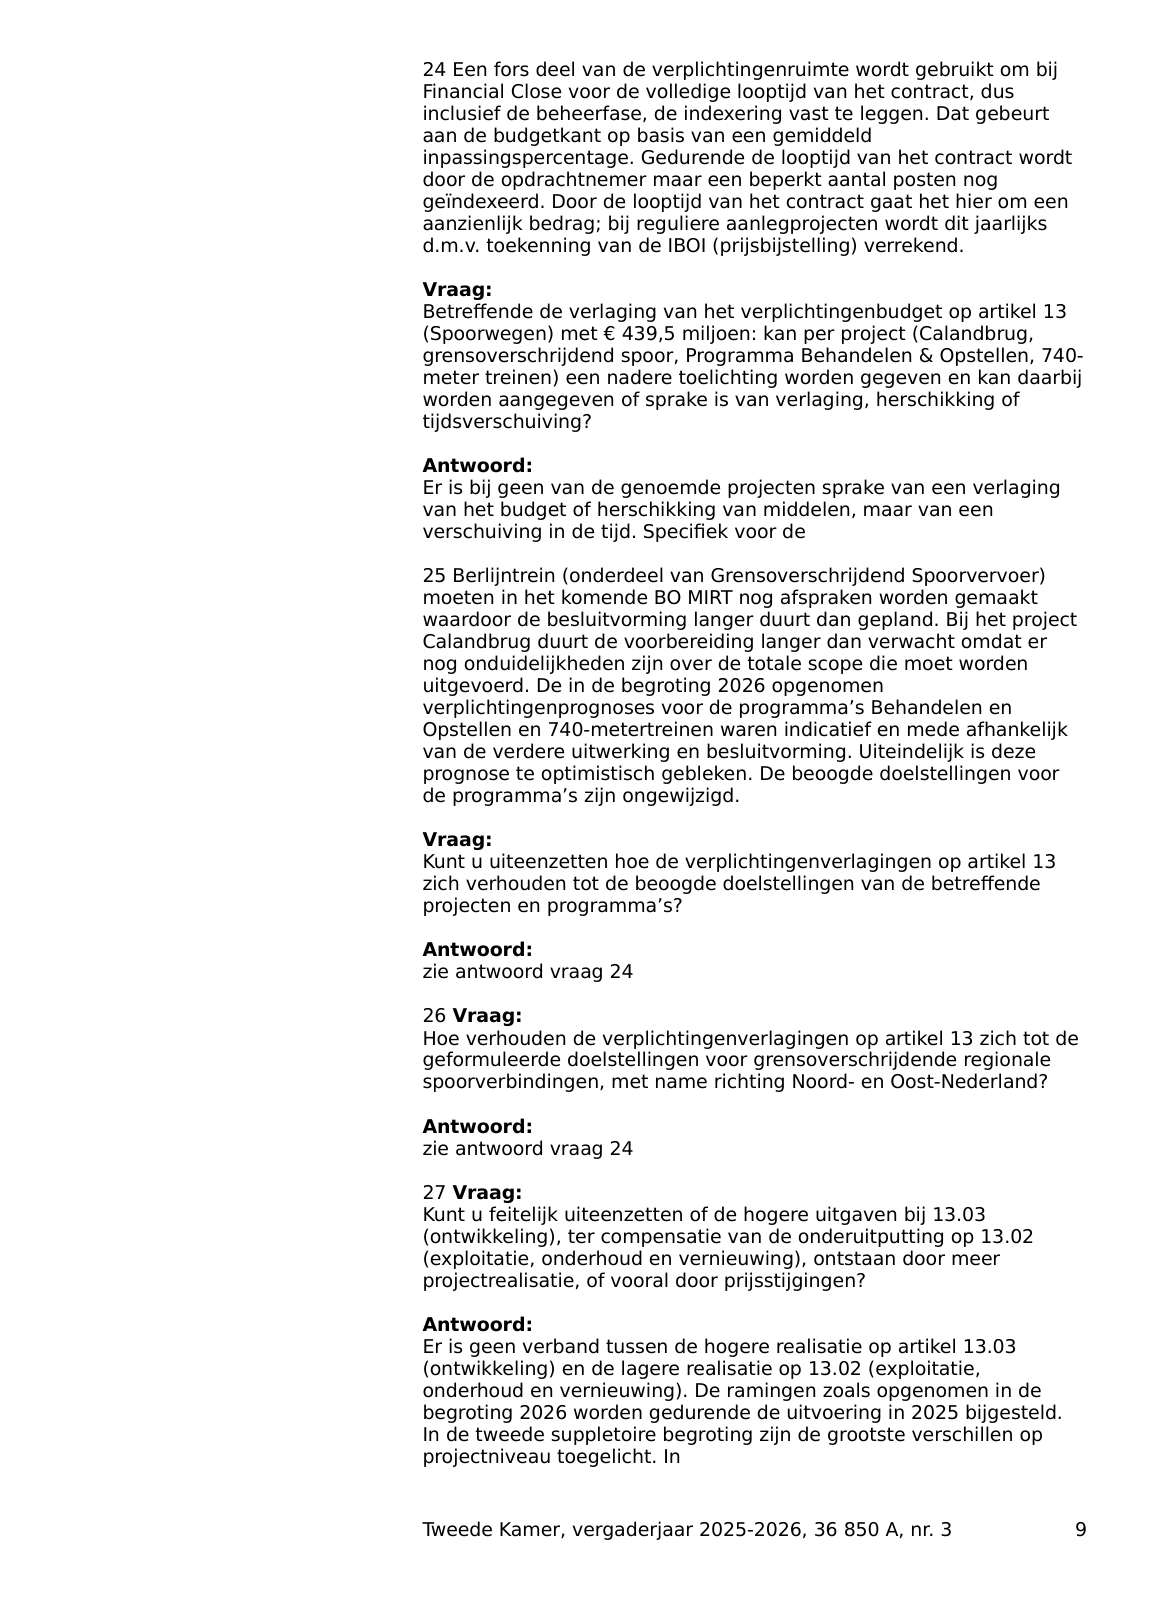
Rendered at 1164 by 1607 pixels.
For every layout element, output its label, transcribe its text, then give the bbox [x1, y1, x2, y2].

text zie antwoord vraag 24 [422, 1137, 1087, 1159]
text 26 Vraag: [422, 1005, 1087, 1027]
text Antwoord: [422, 939, 1087, 961]
text 27 Vraag: [422, 1182, 1087, 1204]
text Vraag: [422, 829, 1087, 851]
text Er is bij geen van de genoemde projecten sprake van een verlaging van het budget of herschikking van middelen, maar van een verschuiving in de tijd. Speciﬁek voor de [422, 477, 1087, 543]
text zie antwoord vraag 24 [422, 961, 1087, 983]
text Kunt u feitelijk uiteenzetten of de hogere uitgaven bij 13.03 (ontwikkeling), ter compensatie van de onderuitputting op 13.02 (exploitatie, onderhoud en vernieuwing), ontstaan door meer projectrealisatie, of vooral door prijsstijgingen? [422, 1204, 1087, 1292]
text Hoe verhouden de verplichtingenverlagingen op artikel 13 zich tot de geformuleerde doelstellingen voor grensoverschrijdende regionale spoorverbindingen, met name richting Noord- en Oost-Nederland? [422, 1027, 1087, 1093]
text Antwoord: [422, 1314, 1087, 1336]
text 25 Berlijntrein (onderdeel van Grensoverschrijdend Spoorvervoer) moeten in het komende BO MIRT nog afspraken worden gemaakt waardoor de besluitvorming langer duurt dan gepland. Bij het project Calandbrug duurt de voorbereiding langer dan verwacht omdat er nog onduidelijkheden zijn over de totale scope die moet worden uitgevoerd. De in de begroting 2026 opgenomen verplichtingenprognoses voor de programma’s Behandelen en Opstellen en 740-metertreinen waren indicatief en mede afhankelijk van de verdere uitwerking en besluitvorming. Uiteindelijk is deze prognose te optimistisch gebleken. De beoogde doelstellingen voor de programma’s zijn ongewijzigd. [422, 565, 1087, 807]
text 24 Een fors deel van de verplichtingenruimte wordt gebruikt om bij Financial Close voor de volledige looptijd van het contract, dus inclusief de beheerfase, de indexering vast te leggen. Dat gebeurt aan de budgetkant op basis van een gemiddeld inpassingspercentage. Gedurende de looptijd van het contract wordt door de opdrachtnemer maar een beperkt aantal posten nog geïndexeerd. Door de looptijd van het contract gaat het hier om een aanzienlijk bedrag; bij reguliere aanlegprojecten wordt dit jaarlijks d.m.v. toekenning van de IBOI (prijsbijstelling) verrekend. [422, 59, 1087, 257]
text Betreﬀende de verlaging van het verplichtingenbudget op artikel 13 (Spoorwegen) met € 439,5 miljoen: kan per project (Calandbrug, grensoverschrijdend spoor, Programma Behandelen & Opstellen, 740-meter treinen) een nadere toelichting worden gegeven en kan daarbij worden aangegeven of sprake is van verlaging, herschikking of tijdsverschuiving? [422, 301, 1087, 433]
text Er is geen verband tussen de hogere realisatie op artikel 13.03 (ontwikkeling) en de lagere realisatie op 13.02 (exploitatie, onderhoud en vernieuwing). De ramingen zoals opgenomen in de begroting 2026 worden gedurende de uitvoering in 2025 bijgesteld. In de tweede suppletoire begroting zijn de grootste verschillen op projectniveau toegelicht. In [422, 1336, 1087, 1468]
text Antwoord: [422, 1116, 1087, 1137]
text Vraag: [422, 279, 1087, 301]
text Antwoord: [422, 455, 1087, 477]
text Kunt u uiteenzetten hoe de verplichtingenverlagingen op artikel 13 zich verhouden tot de beoogde doelstellingen van de betreﬀende projecten en programma’s? [422, 851, 1087, 917]
